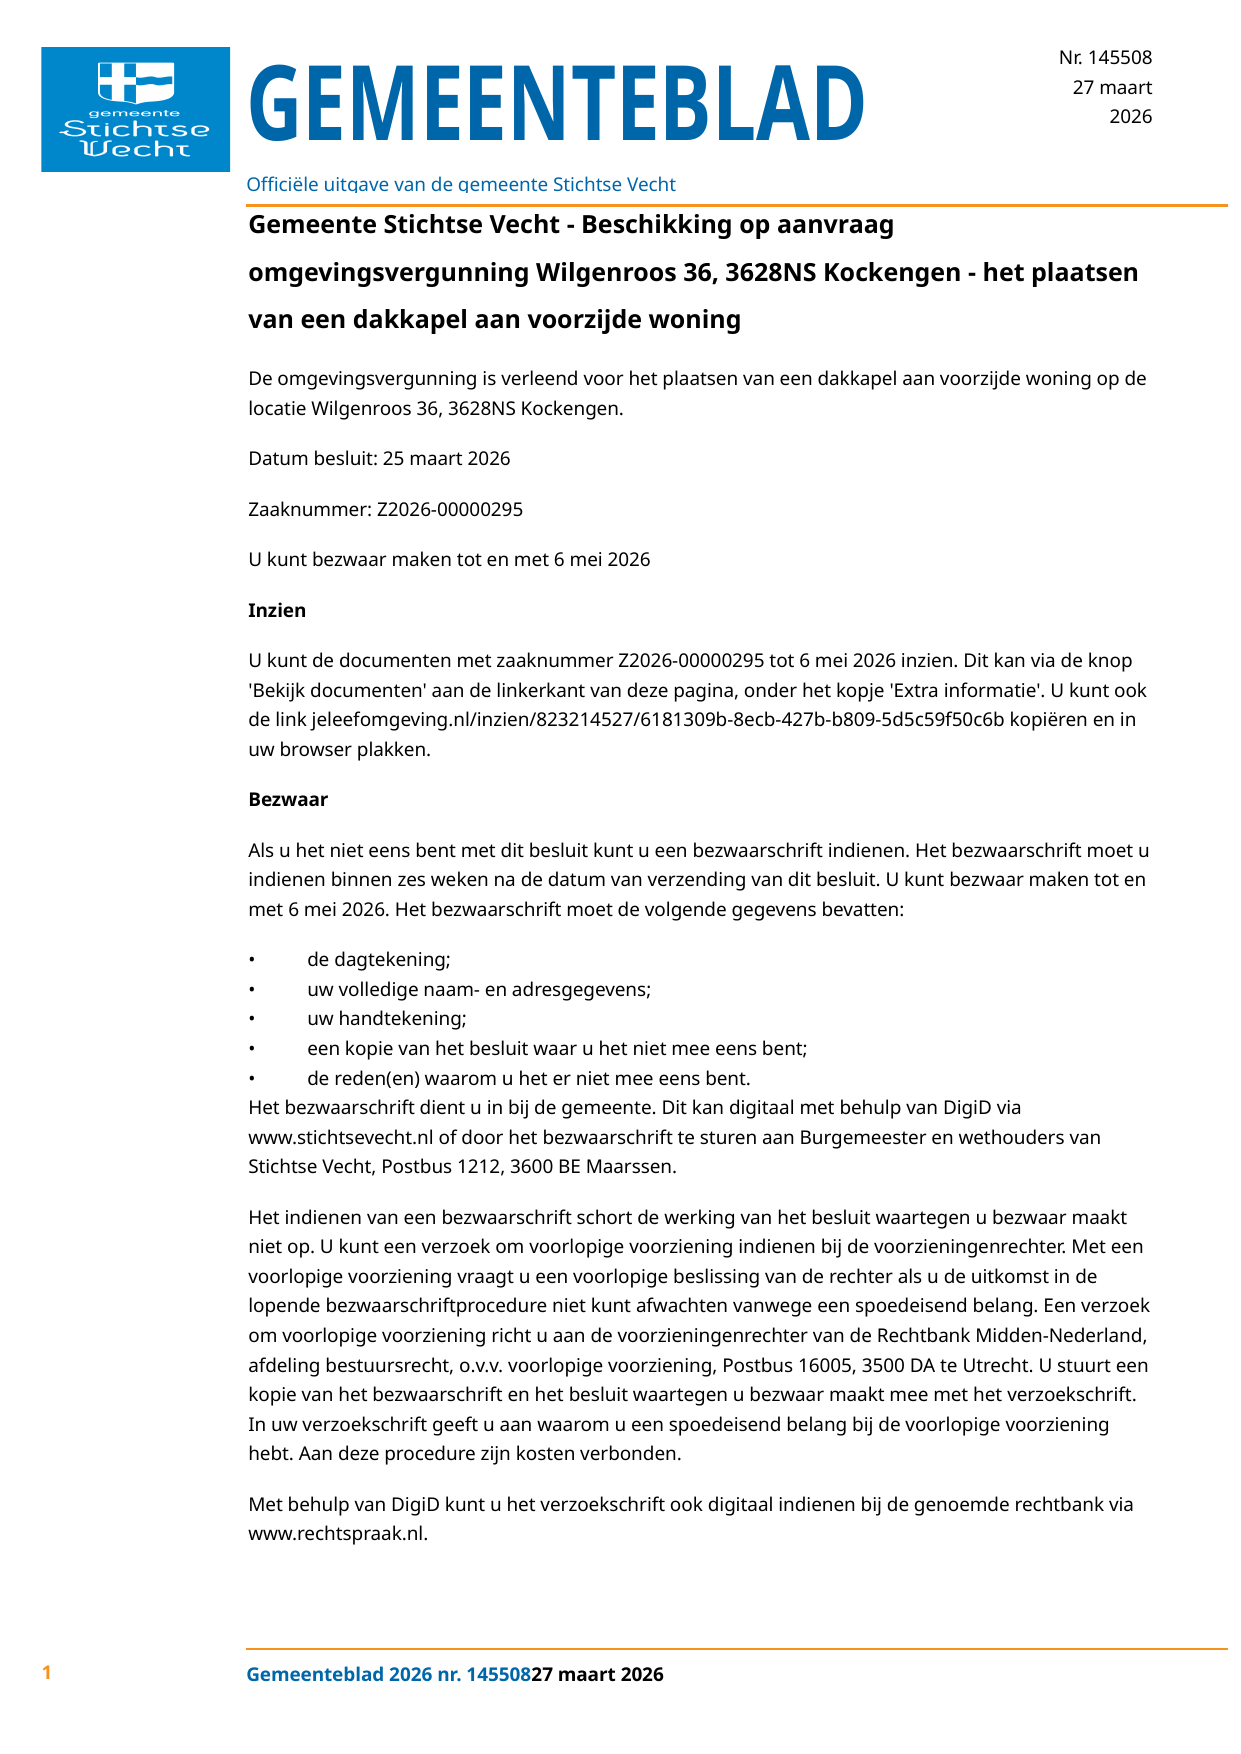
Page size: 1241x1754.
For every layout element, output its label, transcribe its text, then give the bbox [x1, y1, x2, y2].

picture [137, 63, 174, 103]
text U kunt bezwaar maken tot en met 6 mei 2026 [248, 546, 1152, 572]
text U kunt de documenten met zaaknummer Z2026-00000295 tot 6 mei 2026 inzien. Dit kan via de knop 'Bekijk documenten' aan de linkerkant van deze pagina, onder het kopje 'Extra informatie'. U kunt ook de link jeleefomgeving.nl/inzien/823214527/6181309b-8ecb-427b-b809-5d5c59f50c6b kopiëren en in uw browser plakken. [248, 647, 1152, 762]
list de dagtekening; [248, 946, 1152, 972]
text Datum besluit: 25 maart 2026 [248, 446, 1152, 471]
picture [99, 63, 135, 101]
text Inzien [248, 597, 1152, 622]
text Bezwaar [248, 786, 1152, 812]
text De omgevingsvergunning is verleend voor het plaatsen van een dakkapel aan voorzijde woning op de locatie Wilgenroos 36, 3628NS Kockengen. [248, 366, 1152, 421]
list een kopie van het besluit waar u het niet mee eens bent; [248, 1035, 1152, 1061]
text Met behulp van DigiD kunt u het verzoekschrift ook digitaal indienen bij de genoemde rechtbank via www.rechtspraak.nl. [248, 1491, 1152, 1546]
text Het bezwaarschrift dient u in bij de gemeente. Dit kan digitaal met behulp van DigiD via www.stichtsevecht.nl of door het bezwaarschrift te sturen aan Burgemeester en wethouders van Stichtse Vecht, Postbus 1212, 3600 BE Maarssen. [248, 1094, 1152, 1179]
list uw handtekening; [248, 1006, 1152, 1031]
text Zaaknummer: Z2026-00000295 [248, 496, 1152, 522]
text Als u het niet eens bent met dit besluit kunt u een bezwaarschrift indienen. Het bezwaarschrift moet u indienen binnen zes weken na de datum van verzending van dit besluit. U kunt bezwaar maken tot en met 6 mei 2026. Het bezwaarschrift moet de volgende gegevens bevatten: [248, 837, 1152, 922]
text Gemeente Stichtse Vecht - Beschikking op aanvraag omgevingsvergunning Wilgenroos 36, 3628NS Kockengen - het plaatsen van een dakkapel aan voorzijde woning [248, 207, 1152, 336]
list de reden(en) waarom u het er niet mee eens bent. [248, 1065, 1152, 1090]
text Het indienen van een bezwaarschrift schort de werking van het besluit waartegen u bezwaar maakt niet op. U kunt een verzoek om voorlopige voorziening indienen bij de voorzieningenrechter. Met een voorlopige voorziening vraagt u een voorlopige beslissing van de rechter als u de uitkomst in de lopende bezwaarschriftprocedure niet kunt afwachten vanwege een spoedeisend belang. Een verzoek om voorlopige voorziening richt u aan de voorzieningenrechter van de Rechtbank Midden-Nederland, afdeling bestuursrecht, o.v.v. voorlopige voorziening, Postbus 16005, 3500 DA te Utrecht. U stuurt een kopie van het bezwaarschrift en het besluit waartegen u bezwaar maakt mee met het verzoekschrift. In uw verzoekschrift geeft u aan waarom u een spoedeisend belang bij de voorlopige voorziening hebt. Aan deze procedure zijn kosten verbonden. [248, 1204, 1152, 1466]
list uw volledige naam- en adresgegevens; [248, 976, 1152, 1002]
